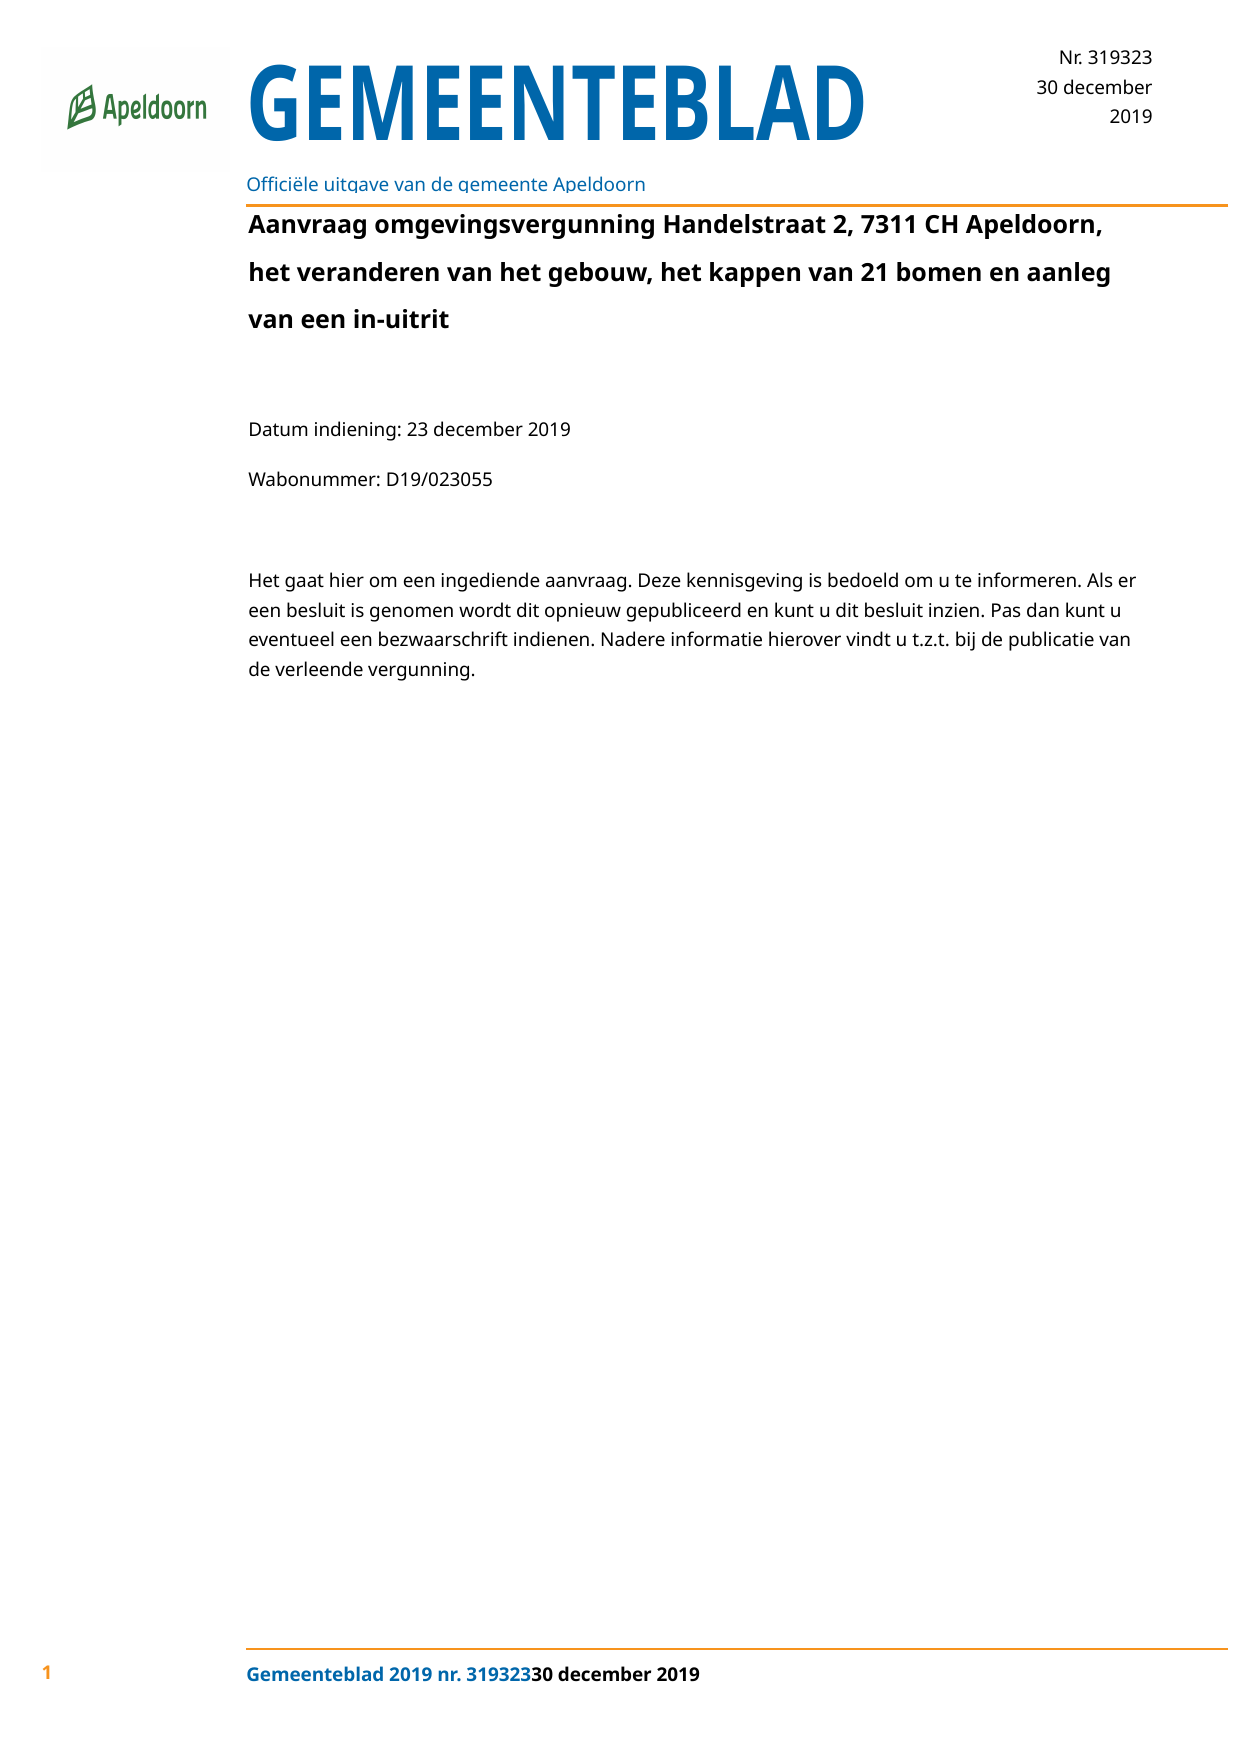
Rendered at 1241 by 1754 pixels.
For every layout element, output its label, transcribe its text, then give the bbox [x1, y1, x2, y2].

text Aanvraag omgevingsvergunning Handelstraat 2, 7311 CH Apeldoorn, het veranderen van het gebouw, het kappen van 21 bomen en aanleg van een in-uitrit [248, 207, 1152, 336]
text Wabonummer: D19/023055 [248, 466, 1152, 492]
picture [41, 47, 231, 172]
text Datum indiening: 23 december 2019 [248, 416, 1152, 442]
text Het gaat hier om een ingediende aanvraag. Deze kennisgeving is bedoeld om u te informeren. Als er een besluit is genomen wordt dit opnieuw gepubliceerd en kunt u dit besluit inzien. Pas dan kunt u eventueel een bezwaarschrift indienen. Nadere informatie hierover vindt u t.z.t. bij de publicatie van de verleende vergunning. [248, 567, 1152, 682]
